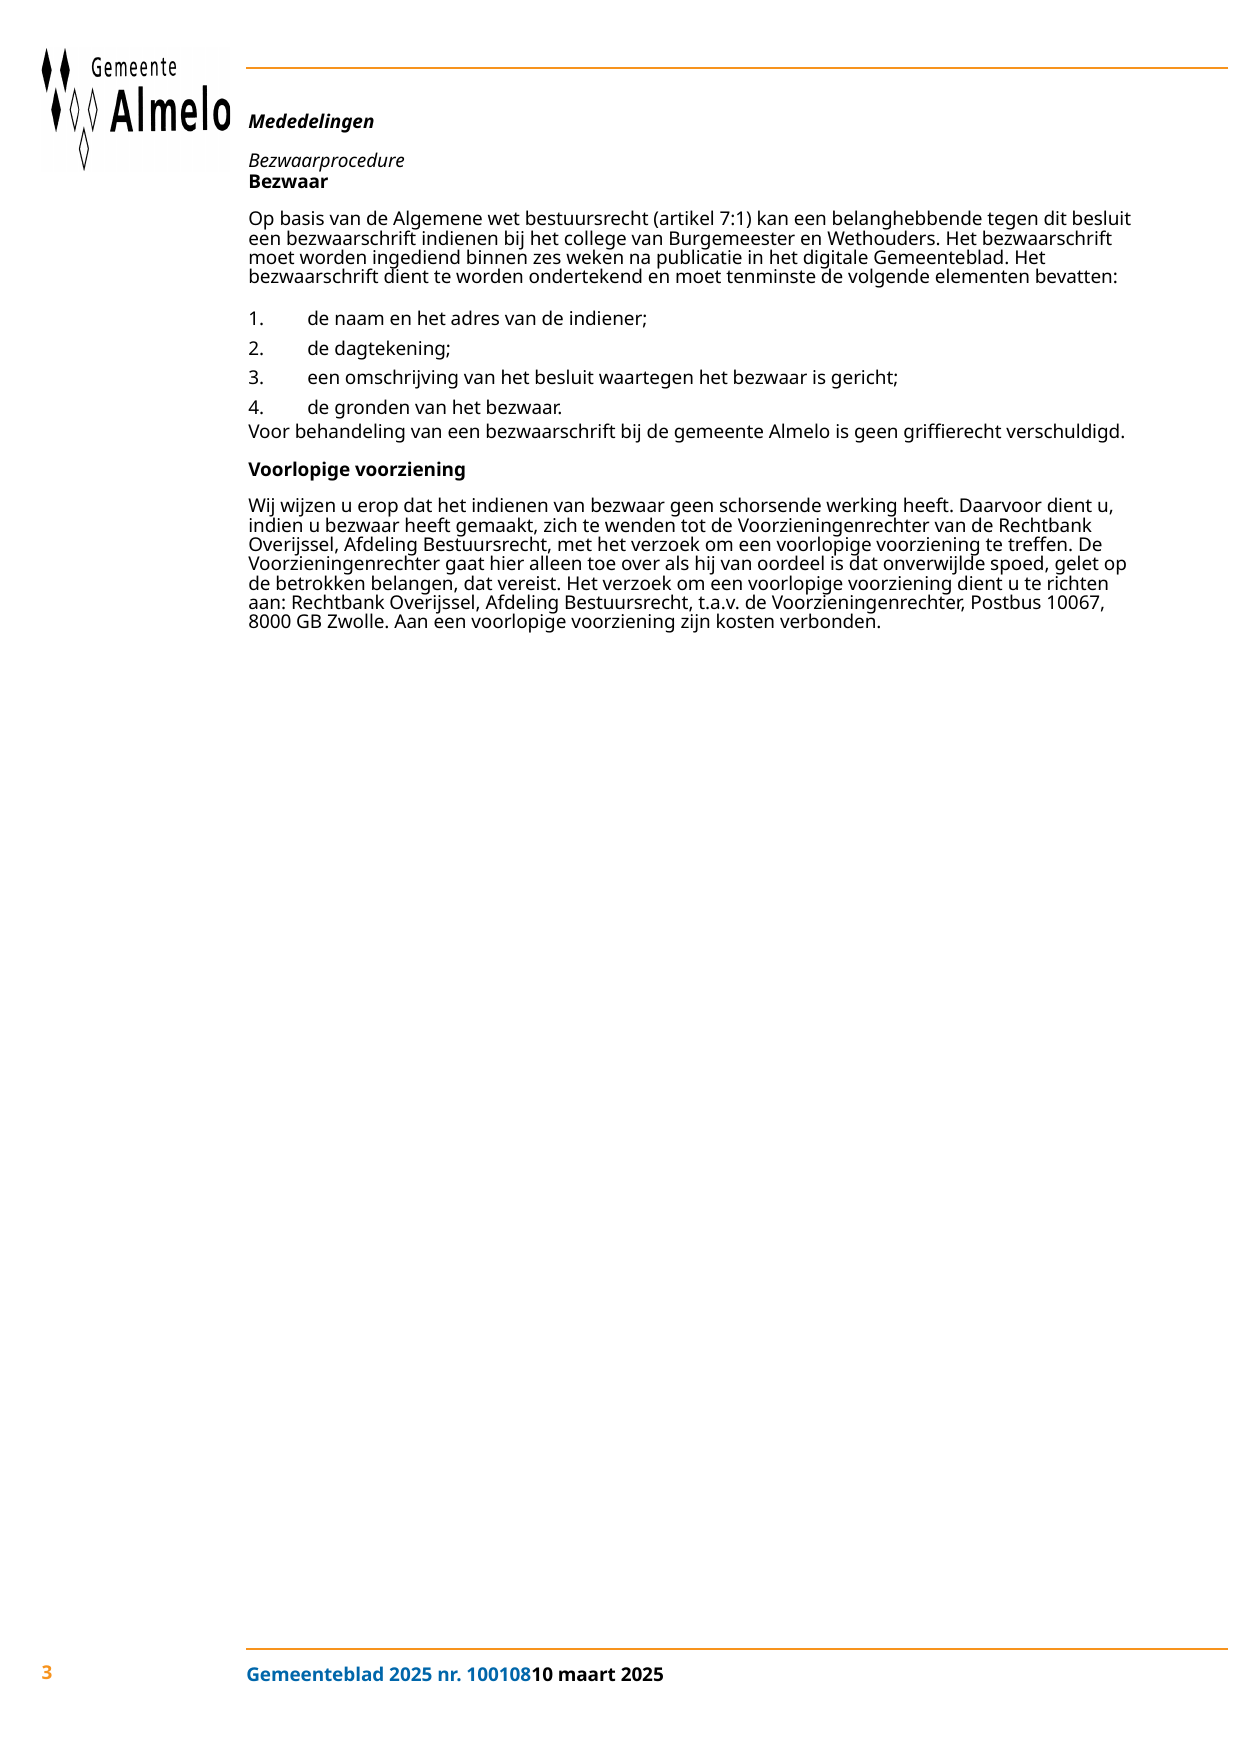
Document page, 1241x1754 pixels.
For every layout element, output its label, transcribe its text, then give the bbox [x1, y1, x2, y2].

text Voorlopige voorziening [248, 461, 1152, 480]
text Voor behandeling van een bezwaarschrift bij de gemeente Almelo is geen griffierecht verschuldigd. [248, 423, 1152, 443]
text Mededelingen [248, 108, 1152, 134]
text Op basis van de Algemene wet bestuursrecht (artikel 7:1) kan een belanghebbende tegen dit besluit een bezwaarschrift indienen bij het college van Burgemeester en Wethouders. Het bezwaarschrift moet worden ingediend binnen zes weken na publicatie in het digitale Gemeenteblad. Het bezwaarschrift dient te worden ondertekend en moet tenminste de volgende elementen bevatten: [248, 210, 1152, 287]
text Wij wijzen u erop dat het indienen van bezwaar geen schorsende werking heeft. Daarvoor dient u, indien u bezwaar heeft gemaakt, zich te wenden tot de Voorzieningenrechter van de Rechtbank Overijssel, Afdeling Bestuursrecht, met het verzoek om een voorlopige voorziening te treffen. De Voorzieningenrechter gaat hier alleen toe over als hij van oordeel is dat onverwijlde spoed, gelet op de betrokken belangen, dat vereist. Het verzoek om een voorlopige voorziening dient u te richten aan: Rechtbank Overijssel, Afdeling Bestuursrecht, t.a.v. de Voorzieningenrechter, Postbus 10067, 8000 GB Zwolle. Aan een voorlopige voorziening zijn kosten verbonden. [248, 497, 1152, 632]
list de dagtekening; [248, 335, 1152, 361]
list een omschrijving van het besluit waartegen het bezwaar is gericht; [248, 364, 1152, 390]
list de gronden van het bezwaar. [248, 394, 1152, 420]
text Bezwaar [248, 173, 1152, 193]
text Bezwaarprocedure [248, 148, 1152, 173]
picture [41, 47, 231, 172]
list de naam en het adres van de indiener; [248, 305, 1152, 331]
